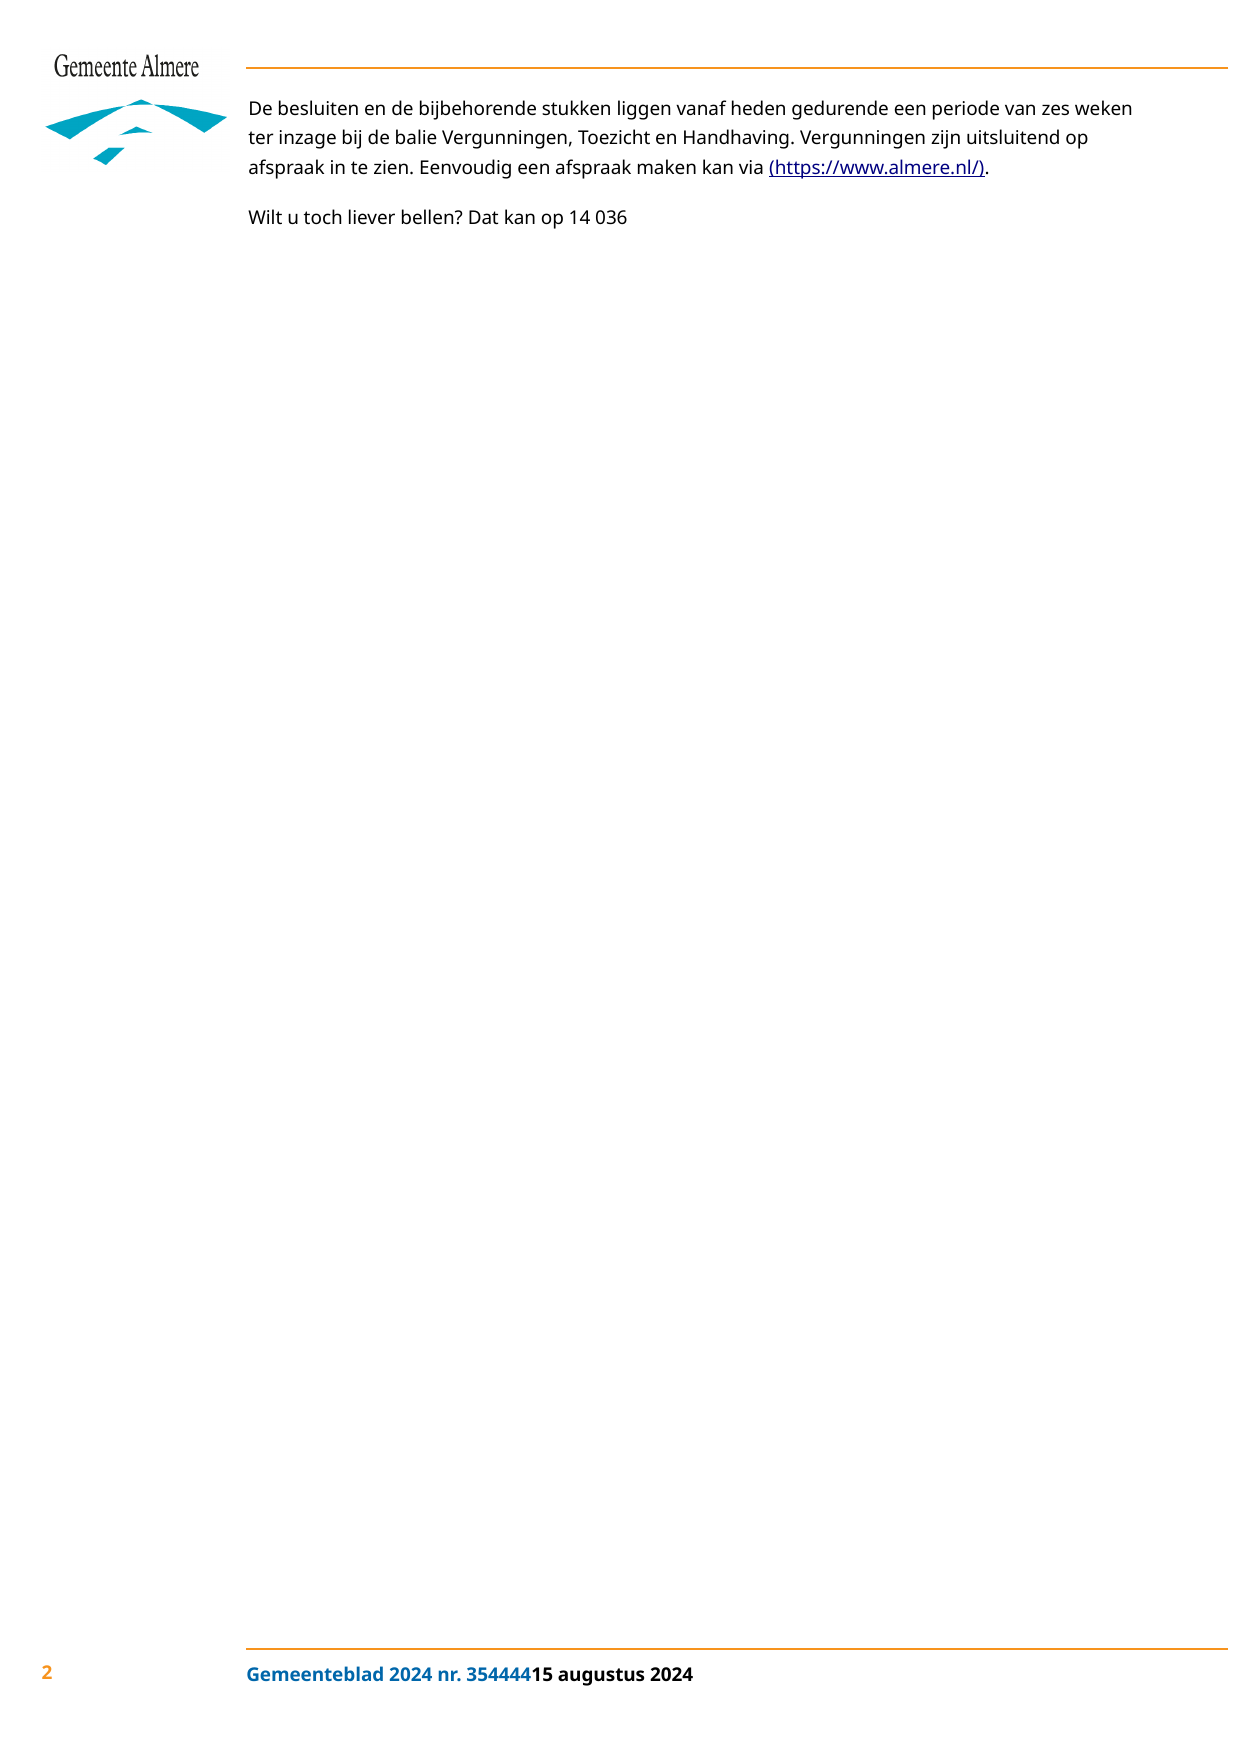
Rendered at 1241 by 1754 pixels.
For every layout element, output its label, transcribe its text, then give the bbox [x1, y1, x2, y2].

picture [41, 47, 231, 172]
text Wilt u toch liever bellen? Dat kan op 14 036 [248, 204, 1152, 230]
text De besluiten en de bijbehorende stukken liggen vanaf heden gedurende een periode van zes weken ter inzage bij de balie Vergunningen, Toezicht en Handhaving. Vergunningen zijn uitsluitend op afspraak in te zien. Eenvoudig een afspraak maken kan via (https://www.almere.nl/). [248, 95, 1152, 180]
